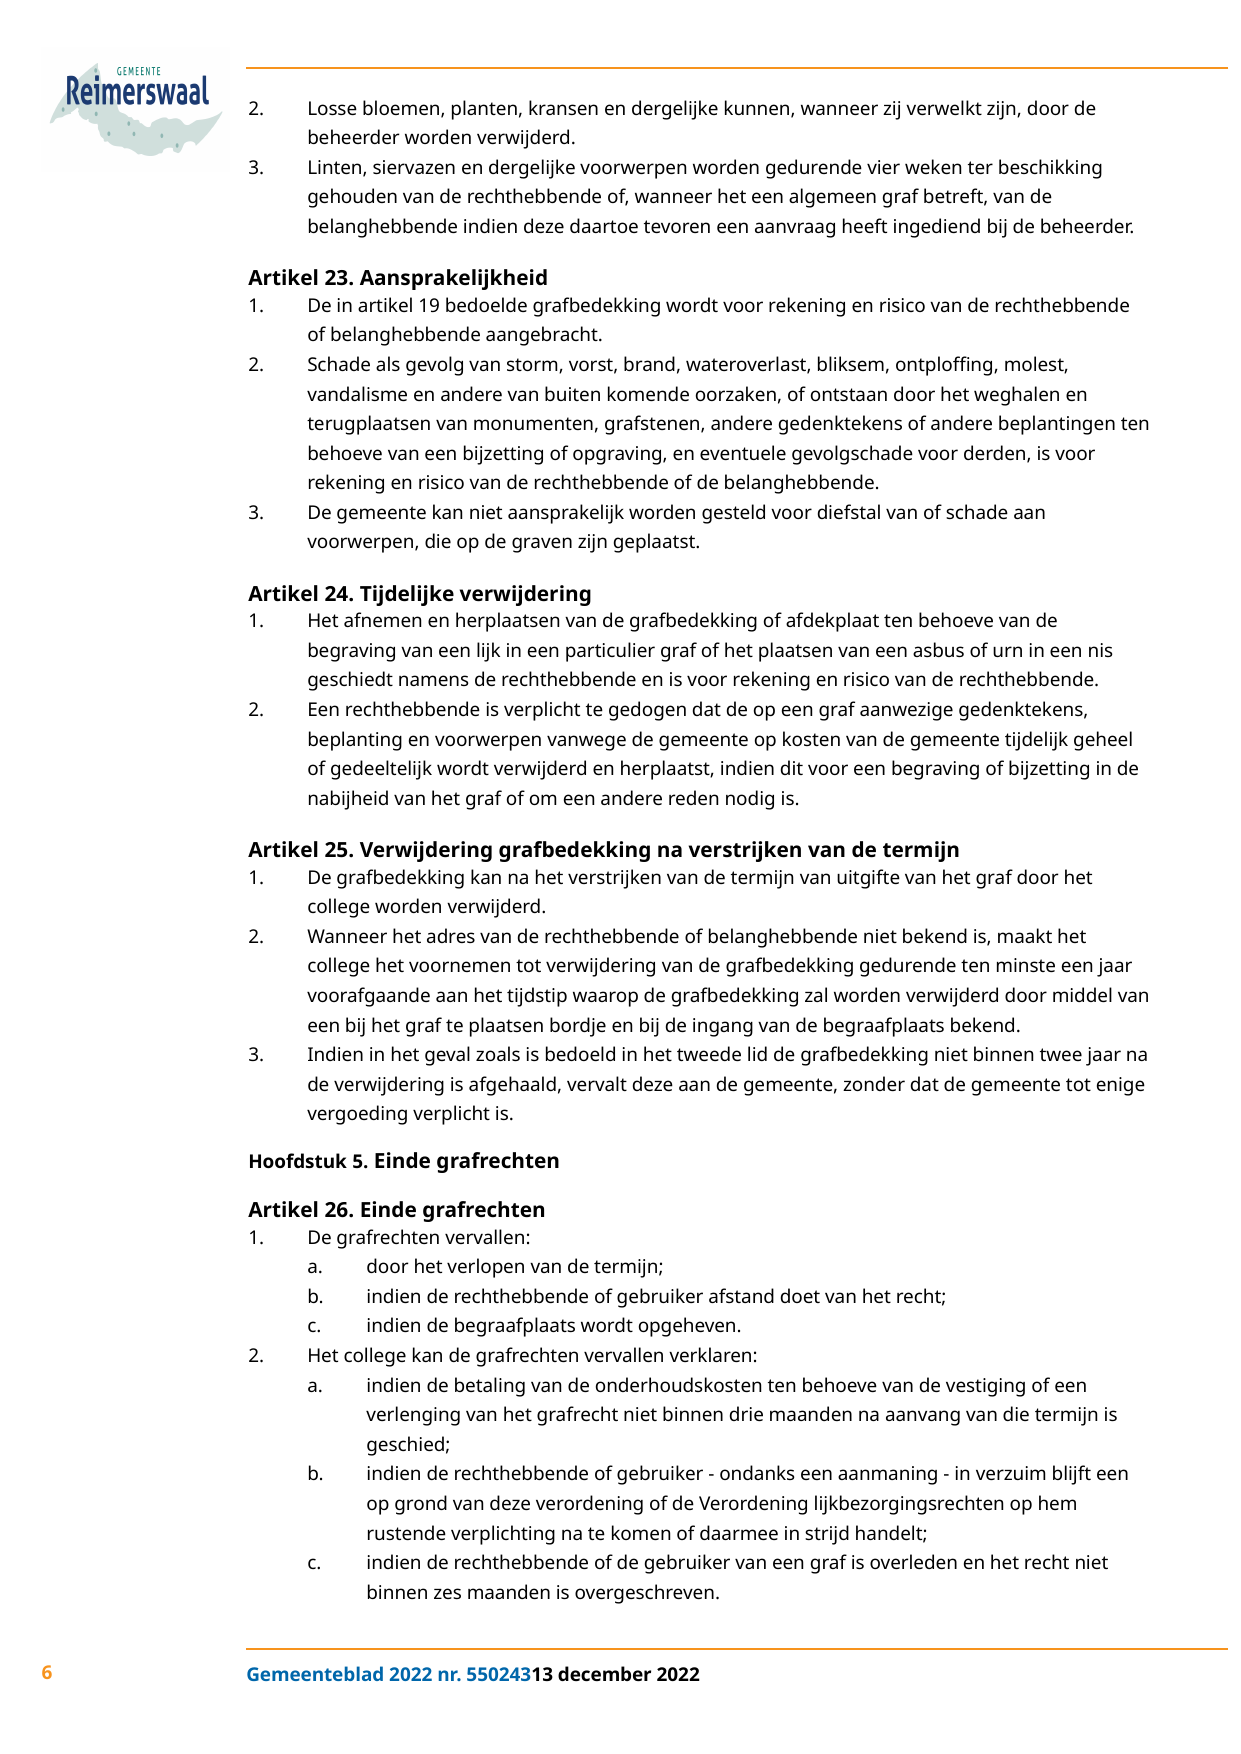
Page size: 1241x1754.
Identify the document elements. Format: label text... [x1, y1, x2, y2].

list indien de rechthebbende of de gebruiker van een graf is overleden en het recht niet binnen zes maanden is overgeschreven. [307, 1549, 1152, 1604]
list Indien in het geval zoals is bedoeld in het tweede lid de grafbedekking niet binnen twee jaar na de verwijdering is afgehaald, vervalt deze aan de gemeente, zonder dat de gemeente tot enige vergoeding verplicht is. [248, 1041, 1152, 1126]
list Het afnemen en herplaatsen van de grafbedekking of afdekplaat ten behoeve van de begraving van een lijk in een particulier graf of het plaatsen van een asbus of urn in een nis geschiedt namens de rechthebbende en is voor rekening en risico van de rechthebbende. [248, 607, 1152, 692]
list Wanneer het adres van de rechthebbende of belanghebbende niet bekend is, maakt het college het voornemen tot verwijdering van de grafbedekking gedurende ten minste een jaar voorafgaande aan het tijdstip waarop de grafbedekking zal worden verwijderd door middel van een bij het graf te plaatsen bordje en bij de ingang van de begraafplaats bekend. [248, 923, 1152, 1037]
text Artikel 26. Einde grafrechten [248, 1195, 1152, 1224]
list Linten, siervazen en dergelijke voorwerpen worden gedurende vier weken ter beschikking gehouden van de rechthebbende of, wanneer het een algemeen graf betreft, van de belanghebbende indien deze daartoe tevoren een aanvraag heeft ingediend bij de beheerder. [248, 154, 1152, 239]
list De grafrechten vervallen: [248, 1224, 1152, 1249]
list Schade als gevolg van storm, vorst, brand, wateroverlast, bliksem, ontploffing, molest, vandalisme en andere van buiten komende oorzaken, of ontstaan door het weghalen en terugplaatsen van monumenten, grafstenen, andere gedenktekens of andere beplantingen ten behoeve van een bijzetting of opgraving, en eventuele gevolgschade voor derden, is voor rekening en risico van de rechthebbende of de belanghebbende. [248, 351, 1152, 495]
list Losse bloemen, planten, kransen en dergelijke kunnen, wanneer zij verwelkt zijn, door de beheerder worden verwijderd. [248, 95, 1152, 150]
text Artikel 25. Verwijdering grafbedekking na verstrijken van de termijn [248, 835, 1152, 864]
list indien de betaling van de onderhoudskosten ten behoeve van de vestiging of een verlenging van het grafrecht niet binnen drie maanden na aanvang van die termijn is geschied; [307, 1372, 1152, 1457]
text Artikel 24. Tijdelijke verwijdering [248, 579, 1152, 607]
text Hoofdstuk 5. Einde grafrechten [248, 1146, 1152, 1174]
list Een rechthebbende is verplicht te gedogen dat de op een graf aanwezige gedenktekens, beplanting en voorwerpen vanwege de gemeente op kosten van de gemeente tijdelijk geheel of gedeeltelijk wordt verwijderd en herplaatst, indien dit voor een begraving of bijzetting in de nabijheid van het graf of om een andere reden nodig is. [248, 696, 1152, 811]
list indien de begraafplaats wordt opgeheven. [307, 1313, 1152, 1338]
text Artikel 23. Aansprakelijkheid [248, 263, 1152, 292]
list indien de rechthebbende of gebruiker - ondanks een aanmaning - in verzuim blijft een op grond van deze verordening of de Verordening lijkbezorgingsrechten op hem rustende verplichting na te komen of daarmee in strijd handelt; [307, 1461, 1152, 1545]
picture [41, 47, 231, 172]
list indien de rechthebbende of gebruiker afstand doet van het recht; [307, 1283, 1152, 1309]
list De grafbedekking kan na het verstrijken van de termijn van uitgifte van het graf door het college worden verwijderd. [248, 864, 1152, 919]
list Het college kan de grafrechten vervallen verklaren: [248, 1342, 1152, 1368]
list De in artikel 19 bedoelde grafbedekking wordt voor rekening en risico van de rechthebbende of belanghebbende aangebracht. [248, 292, 1152, 347]
list door het verlopen van de termijn; [307, 1253, 1152, 1279]
list De gemeente kan niet aansprakelijk worden gesteld voor diefstal van of schade aan voorwerpen, die op de graven zijn geplaatst. [248, 499, 1152, 554]
